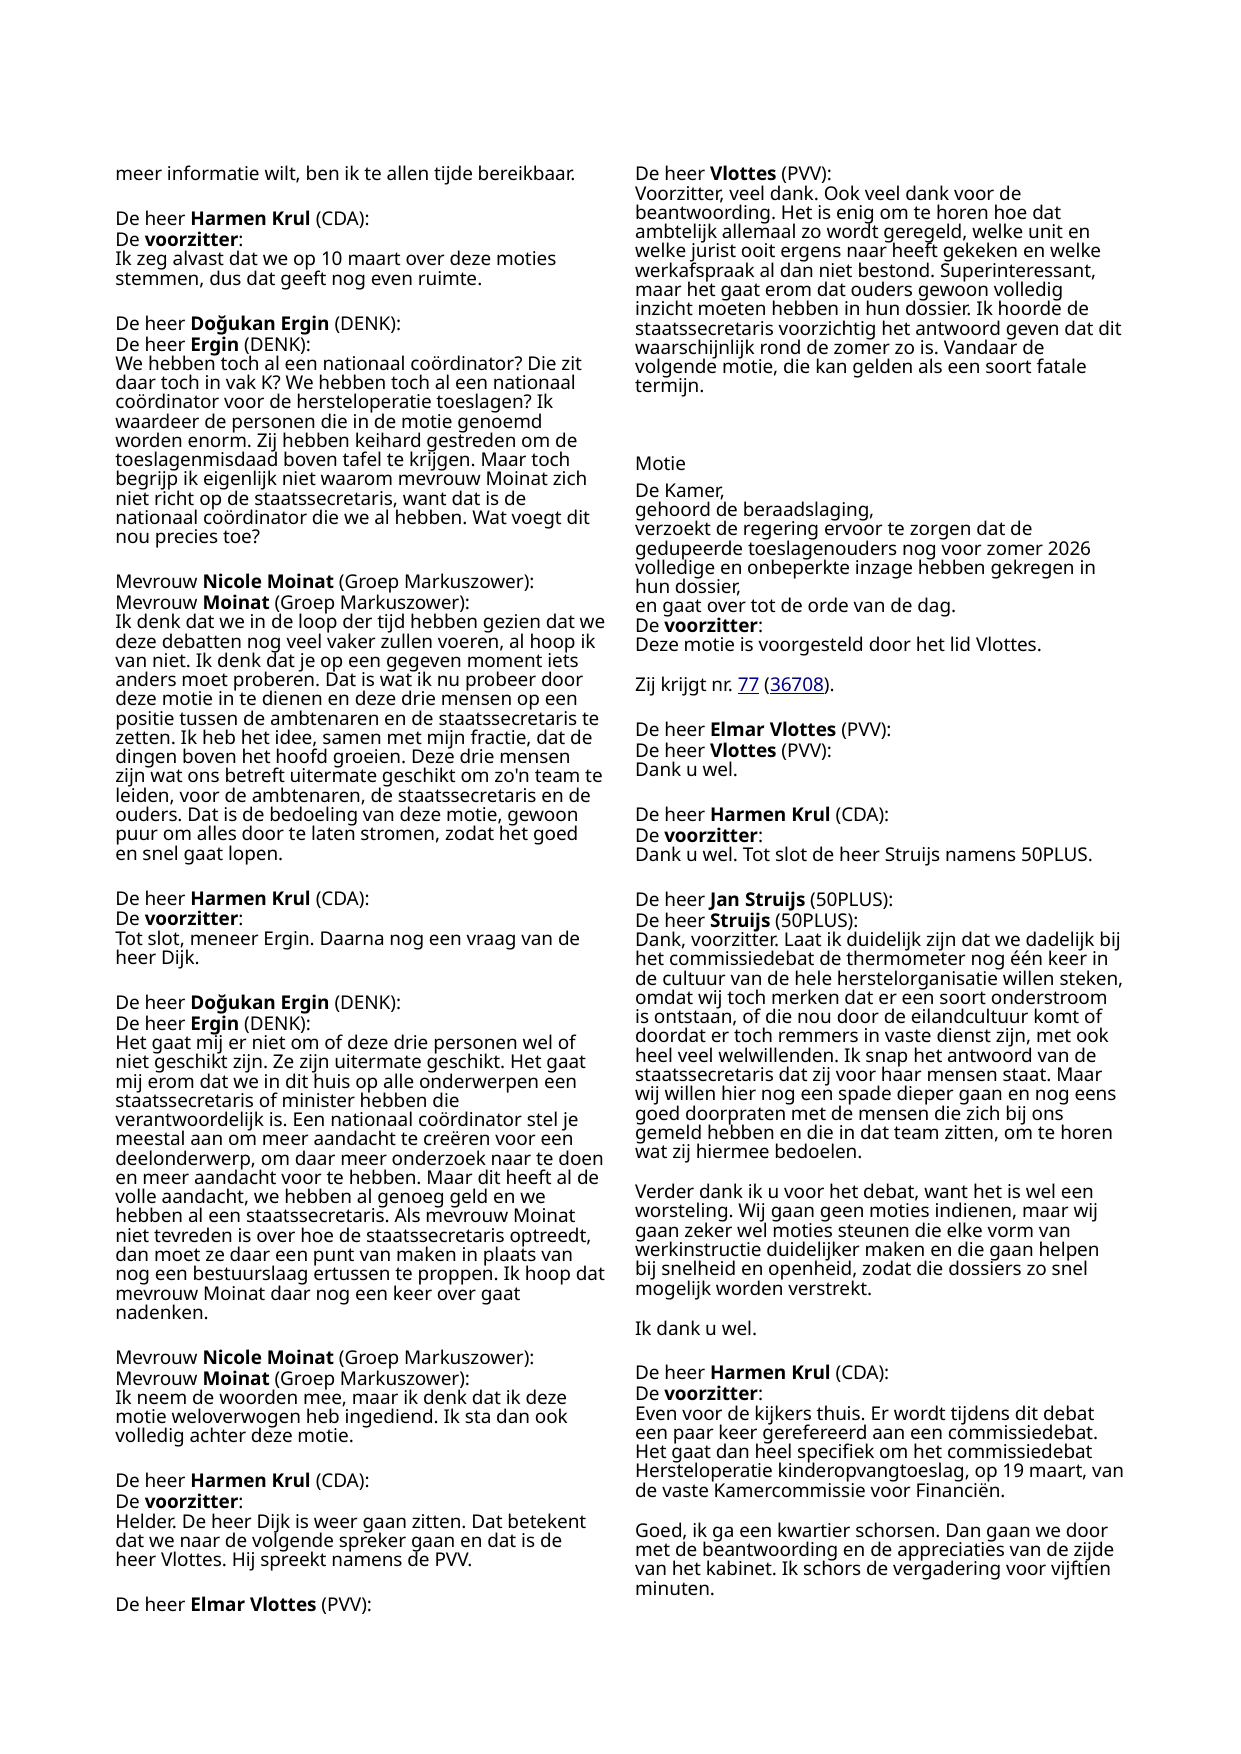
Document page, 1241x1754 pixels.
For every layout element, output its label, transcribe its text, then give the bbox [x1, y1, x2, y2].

text De heer Struijs (50PLUS): [635, 912, 1125, 931]
text Zij krijgt nr. 77 (36708). [635, 676, 1125, 695]
text We hebben toch al een nationaal coördinator? Die zit daar toch in vak K? We hebben toch al een nationaal coördinator voor de hersteloperatie toeslagen? Ik waardeer de personen die in de motie genoemd worden enorm. Zij hebben keihard gestreden om de toeslagenmisdaad boven tafel te krijgen. Maar toch begrijp ik eigenlijk niet waarom mevrouw Moinat zich niet richt op de staatssecretaris, want dat is de nationaal coördinator die we al hebben. Wat voegt dit nou precies toe? [115, 355, 605, 547]
text Motie [635, 450, 1125, 476]
text De heer Vlottes (PVV): [635, 165, 1125, 184]
text en gaat over tot de orde van de dag. [635, 597, 1125, 617]
text Voorzitter, veel dank. Ook veel dank voor de beantwoording. Het is enig om te horen hoe dat ambtelijk allemaal zo wordt geregeld, welke unit en welke jurist ooit ergens naar heeft gekeken en welke werkafspraak al dan niet bestond. Superinteressant, maar het gaat erom dat ouders gewoon volledig inzicht moeten hebben in hun dossier. Ik hoorde de staatssecretaris voorzichtig het antwoord geven dat dit waarschijnlijk rond de zomer zo is. Vandaar de volgende motie, die kan gelden als een soort fatale termijn. [635, 184, 1125, 397]
text De heer Doğukan Ergin (DENK): [115, 989, 605, 1015]
text De voorzitter: [635, 617, 1125, 636]
text Verder dank ik u voor het debat, want het is wel een worsteling. Wij gaan geen moties indienen, maar wij gaan zeker wel moties steunen die elke vorm van werkinstructie duidelijker maken en die gaan helpen bij snelheid en openheid, zodat die dossiers zo snel mogelijk worden verstrekt. [635, 1183, 1125, 1299]
text Het gaat mij er niet om of deze drie personen wel of niet geschikt zijn. Ze zijn uitermate geschikt. Het gaat mij erom dat we in dit huis op alle onderwerpen een staatssecretaris of minister hebben die verantwoordelijk is. Een nationaal coördinator stel je meestal aan om meer aandacht te creëren voor een deelonderwerp, om daar meer onderzoek naar te doen en meer aandacht voor te hebben. Maar dit heeft al de volle aandacht, we hebben al genoeg geld en we hebben al een staatssecretaris. Als mevrouw Moinat niet tevreden is over hoe de staatssecretaris optreedt, dan moet ze daar een punt van maken in plaats van nog een bestuurslaag ertussen te proppen. Ik hoop dat mevrouw Moinat daar nog een keer over gaat nadenken. [115, 1034, 605, 1323]
text Deze motie is voorgesteld door het lid Vlottes. [635, 636, 1125, 655]
text De heer Doğukan Ergin (DENK): [115, 310, 605, 336]
text Even voor de kijkers thuis. Er wordt tijdens dit debat een paar keer gerefereerd aan een commissiedebat. Het gaat dan heel specifiek om het commissiedebat Hersteloperatie kinderopvangtoeslag, op 19 maart, van de vaste Kamercommissie voor Financiën. [635, 1404, 1125, 1501]
text De heer Ergin (DENK): [115, 336, 605, 355]
text De heer Harmen Krul (CDA): [635, 1359, 1125, 1385]
text De Kamer, [635, 482, 1125, 501]
text Tot slot, meneer Ergin. Daarna nog een vraag van de heer Dijk. [115, 930, 605, 968]
text Helder. De heer Dijk is weer gaan zitten. Dat betekent dat we naar de volgende spreker gaan en dat is de heer Vlottes. Hij spreekt namens de PVV. [115, 1513, 605, 1570]
text Ik zeg alvast dat we op 10 maart over deze moties stemmen, dus dat geeft nog even ruimte. [115, 250, 605, 289]
text De heer Harmen Krul (CDA): [115, 885, 605, 910]
text Dank u wel. Tot slot de heer Struijs namens 50PLUS. [635, 846, 1125, 865]
text De heer Harmen Krul (CDA): [115, 1468, 605, 1493]
text verzoekt de regering ervoor te zorgen dat de gedupeerde toeslagenouders nog voor zomer 2026 volledige en onbeperkte inzage hebben gekregen in hun dossier, [635, 520, 1125, 597]
text Ik neem de woorden mee, maar ik denk dat ik deze motie weloverwogen heb ingediend. Ik sta dan ook volledig achter deze motie. [115, 1389, 605, 1447]
text Ik denk dat we in de loop der tijd hebben gezien dat we deze debatten nog veel vaker zullen voeren, al hoop ik van niet. Ik denk dat je op een gegeven moment iets anders moet proberen. Dat is wat ik nu probeer door deze motie in te dienen en deze drie mensen op een positie tussen de ambtenaren en de staatssecretaris te zetten. Ik heb het idee, samen met mijn fractie, dat de dingen boven het hoofd groeien. Deze drie mensen zijn wat ons betreft uitermate geschikt om zo'n team te leiden, voor de ambtenaren, de staatssecretaris en de ouders. Dat is de bedoeling van deze motie, gewoon puur om alles door te laten stromen, zodat het goed en snel gaat lopen. [115, 613, 605, 864]
text Mevrouw Moinat (Groep Markuszower): [115, 594, 605, 613]
text De heer Harmen Krul (CDA): [635, 801, 1125, 827]
text Mevrouw Moinat (Groep Markuszower): [115, 1370, 605, 1389]
text Mevrouw Nicole Moinat (Groep Markuszower): [115, 568, 605, 594]
text De voorzitter: [115, 910, 605, 930]
text De heer Jan Struijs (50PLUS): [635, 886, 1125, 912]
text Dank u wel. [635, 761, 1125, 780]
text De voorzitter: [635, 827, 1125, 846]
text De voorzitter: [635, 1385, 1125, 1404]
text De heer Vlottes (PVV): [635, 742, 1125, 761]
text De voorzitter: [115, 1493, 605, 1513]
text De heer Elmar Vlottes (PVV): [115, 1591, 605, 1617]
text Ik dank u wel. [635, 1319, 1125, 1339]
text De heer Ergin (DENK): [115, 1015, 605, 1034]
text Dank, voorzitter. Laat ik duidelijk zijn dat we dadelijk bij het commissiedebat de thermometer nog één keer in de cultuur van de hele herstelorganisatie willen steken, omdat wij toch merken dat er een soort onderstroom is ontstaan, of die nou door de eilandcultuur komt of doordat er toch remmers in vaste dienst zijn, met ook heel veel welwillenden. Ik snap het antwoord van de staatssecretaris dat zij voor haar mensen staat. Maar wij willen hier nog een spade dieper gaan en nog eens goed doorpraten met de mensen die zich bij ons gemeld hebben en die in dat team zitten, om te horen wat zij hiermee bedoelen. [635, 931, 1125, 1162]
text De heer Harmen Krul (CDA): [115, 205, 605, 231]
text De voorzitter: [115, 231, 605, 250]
text meer informatie wilt, ben ik te allen tijde bereikbaar. [115, 165, 605, 184]
text De heer Elmar Vlottes (PVV): [635, 716, 1125, 742]
text Mevrouw Nicole Moinat (Groep Markuszower): [115, 1344, 605, 1370]
text Goed, ik ga een kwartier schorsen. Dan gaan we door met de beantwoording en de appreciaties van de zijde van het kabinet. Ik schors de vergadering voor vijftien minuten. [635, 1522, 1125, 1599]
text gehoord de beraadslaging, [635, 501, 1125, 520]
